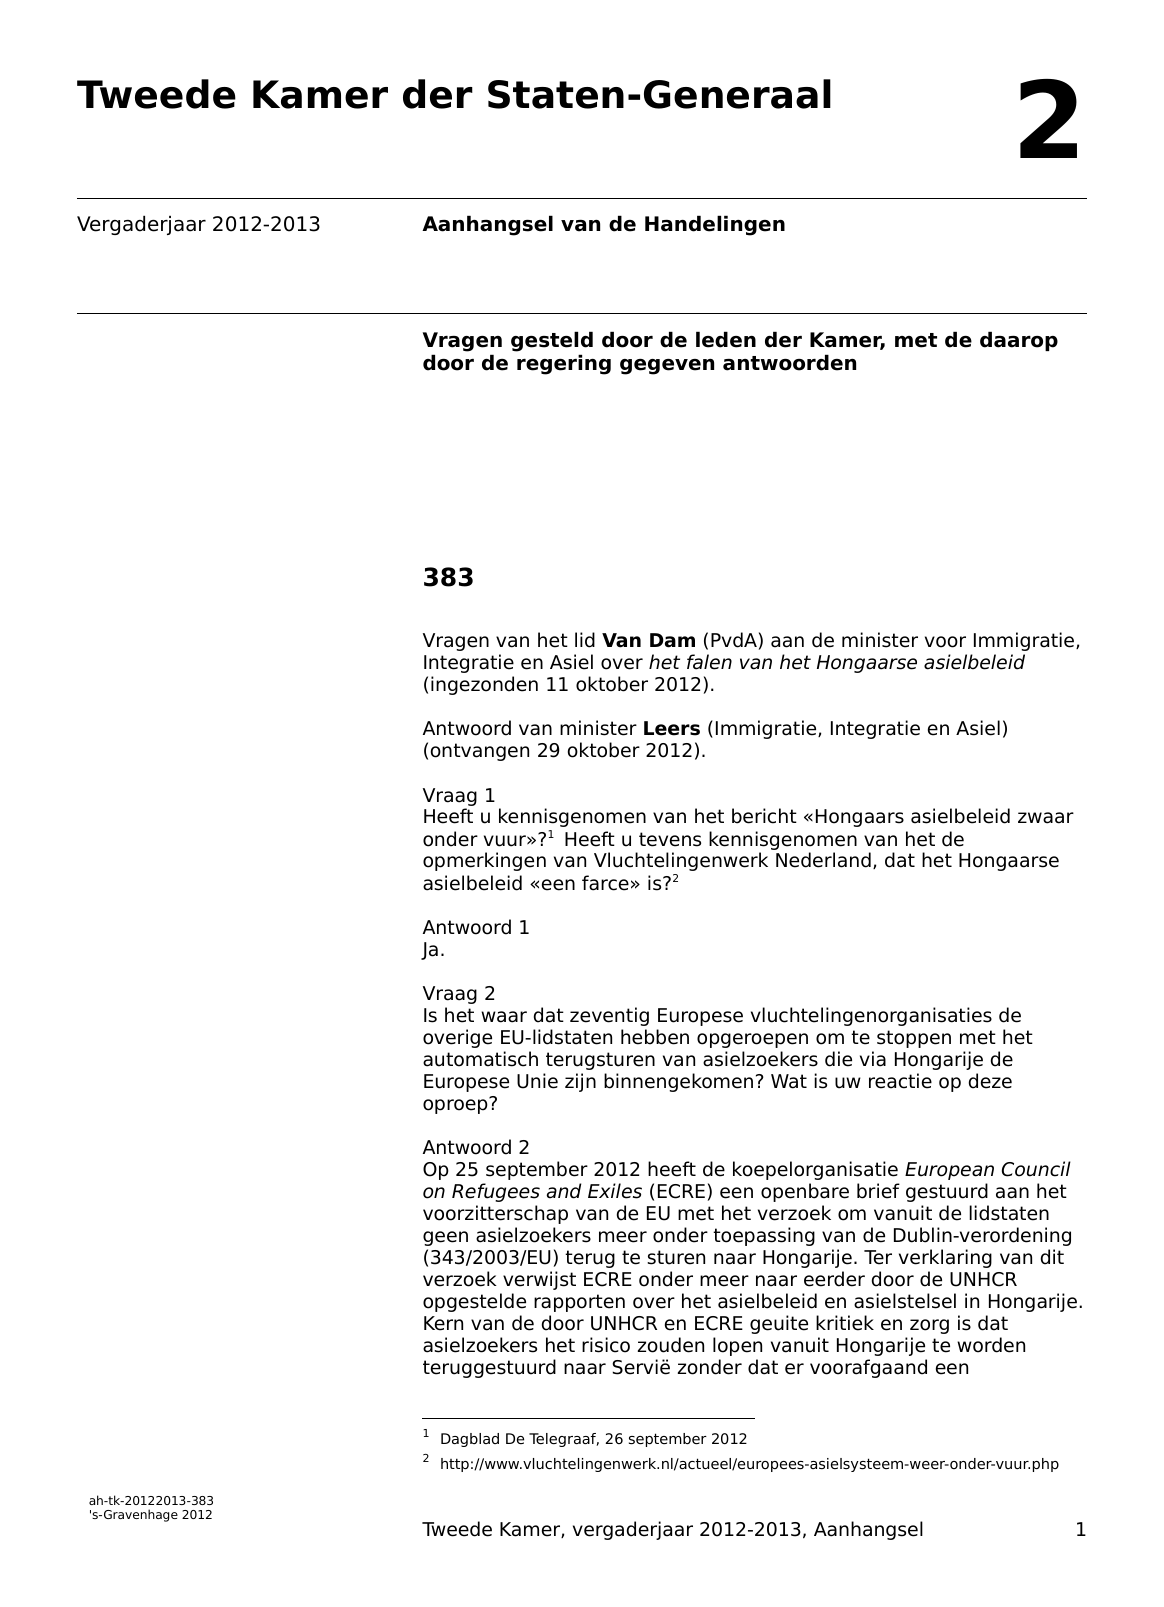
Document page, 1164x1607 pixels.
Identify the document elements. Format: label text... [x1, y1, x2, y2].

text 383 [422, 563, 1087, 592]
table_cell Vragen gesteld door de leden der Kamer, met de daarop door de regering gegeven antwoorden [422, 314, 1087, 375]
text Vragen van het lid Van Dam (PvdA) aan de minister voor Immigratie, Integratie en Asiel over het falen van het Hongaarse asielbeleid (ingezonden 11 oktober 2012). [422, 630, 1087, 696]
text Antwoord 1 [422, 917, 1087, 938]
text Heeft u kennisgenomen van het bericht «Hongaars asielbeleid zwaar onder vuur»? Heeft u tevens kennisgenomen van het de opmerkingen van Vluchtelingenwerk Nederland, dat het Hongaarse asielbeleid «een farce» is? [422, 806, 1087, 894]
text Vraag 2 [422, 983, 1087, 1005]
text Op 25 september 2012 heeft de koepelorganisatie European Council on Refugees and Exiles (ECRE) een openbare brief gestuurd aan het voorzitterschap van de EU met het verzoek om vanuit de lidstaten geen asielzoekers meer onder toepassing van de Dublin-verordening (343/2003/EU) terug te sturen naar Hongarije. Ter verklaring van dit verzoek verwijst ECRE onder meer naar eerder door de UNHCR opgestelde rapporten over het asielbeleid en asielstelsel in Hongarije. Kern van de door UNHCR en ECRE geuite kritiek en zorg is dat asielzoekers het risico zouden lopen vanuit Hongarije te worden teruggestuurd naar Servië zonder dat er voorafgaand een [422, 1159, 1087, 1378]
text Vraag 1 [422, 784, 1087, 806]
table_cell Vergaderjaar 2012-2013 [77, 199, 422, 313]
table_header Tweede Kamer der Staten-Generaal [77, 59, 886, 198]
table_cell Aanhangsel van de Handelingen [422, 199, 1087, 313]
text ah-tk-20122013-383 [88, 1494, 323, 1508]
text 's-Gravenhage 2012 [88, 1508, 323, 1522]
text Dagblad De Telegraaf, 26 september 2012 [422, 1427, 1087, 1449]
text Is het waar dat zeventig Europese vluchtelingenorganisaties de overige EU-lidstaten hebben opgeroepen om te stoppen met het automatisch terugsturen van asielzoekers die via Hongarije de Europese Unie zijn binnengekomen? Wat is uw reactie op deze oproep? [422, 1005, 1087, 1114]
table_header 2 [886, 59, 1087, 198]
text Antwoord 2 [422, 1137, 1087, 1159]
table_cell [77, 314, 422, 375]
text http://www.vluchtelingenwerk.nl/actueel/europees-asielsysteem-weer-onder-vuur.php [422, 1452, 1087, 1474]
text Ja. [422, 938, 1087, 961]
text Antwoord van minister Leers (Immigratie, Integratie en Asiel) (ontvangen 29 oktober 2012). [422, 718, 1087, 762]
